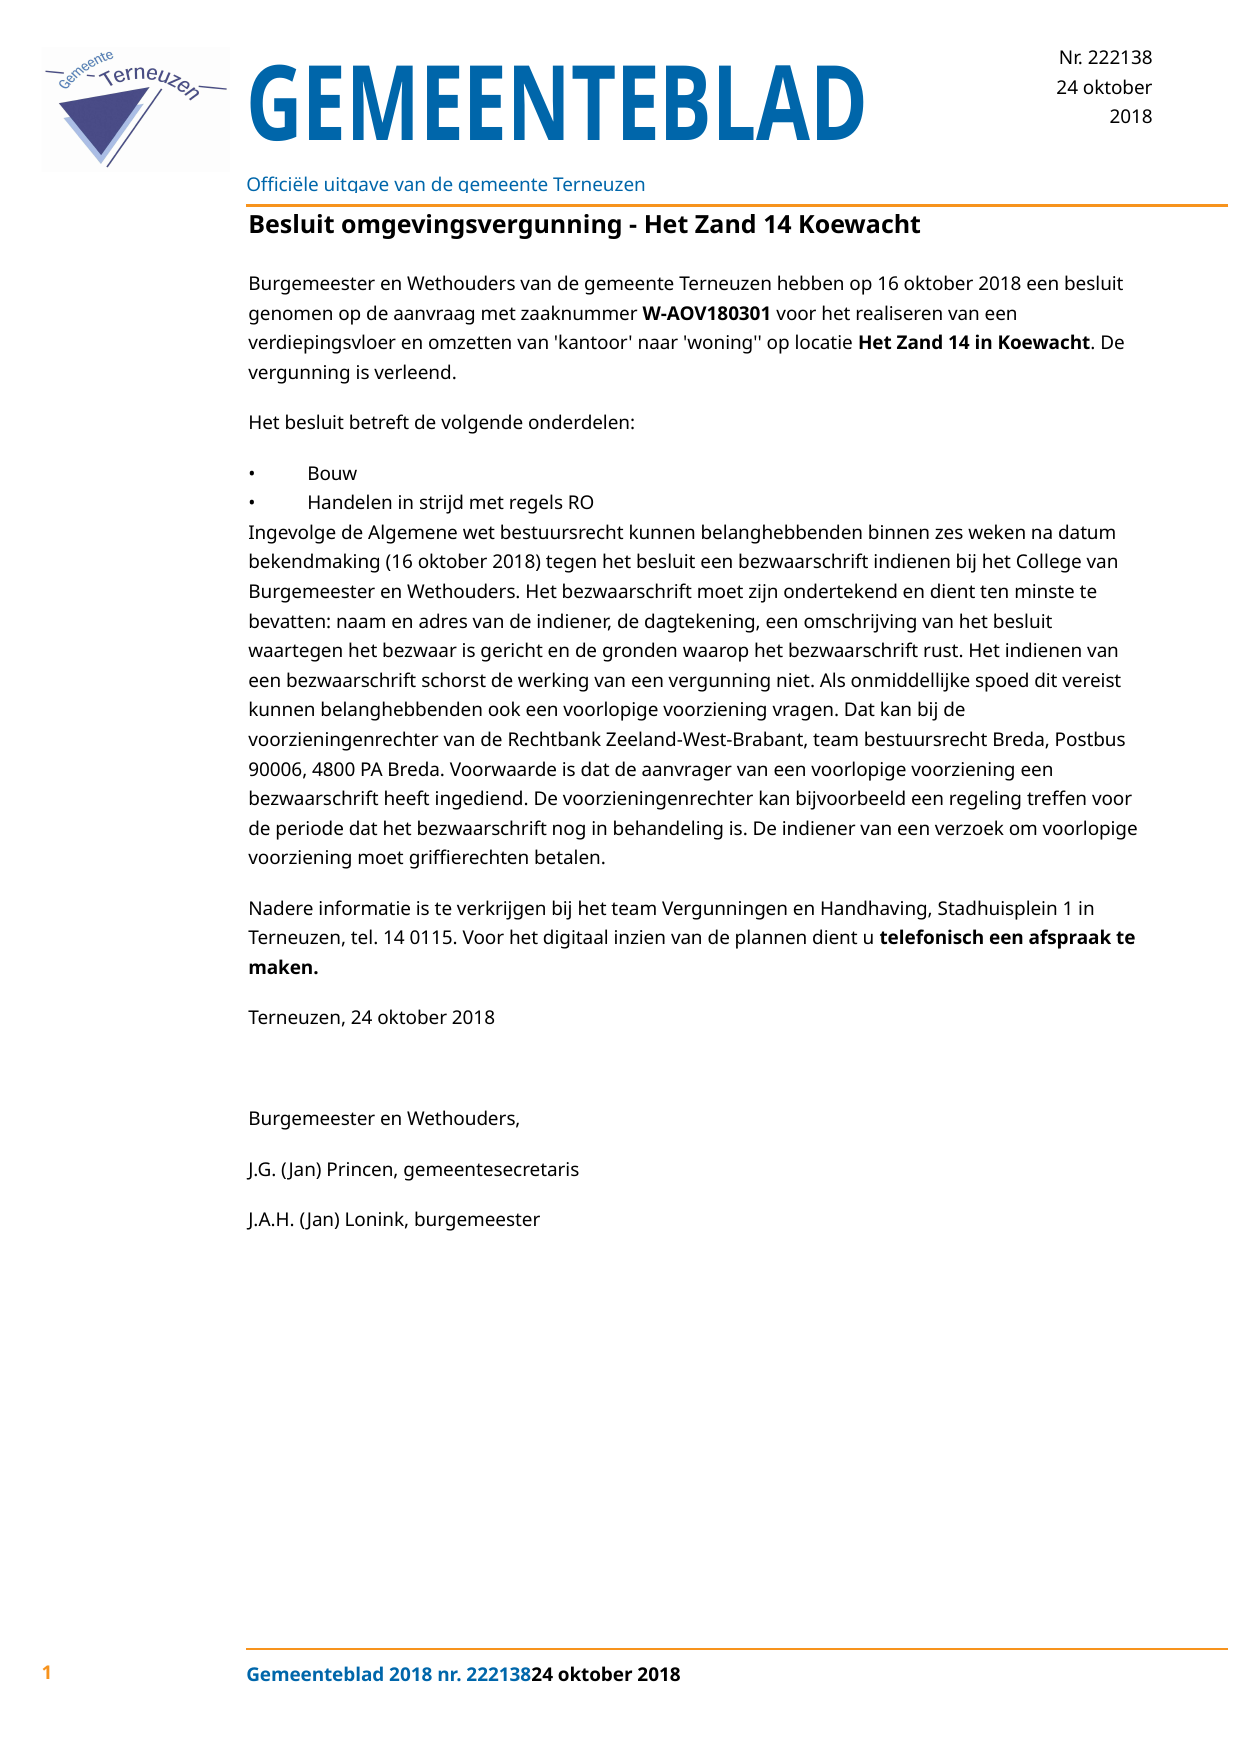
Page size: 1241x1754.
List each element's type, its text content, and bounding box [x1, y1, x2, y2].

text Nadere informatie is te verkrijgen bij het team Vergunningen en Handhaving, Stadhuisplein 1 in Terneuzen, tel. 14 0115. Voor het digitaal inzien van de plannen dient u telefonisch een afspraak te maken. [248, 895, 1152, 980]
text Burgemeester en Wethouders van de gemeente Terneuzen hebben op 16 oktober 2018 een besluit genomen op de aanvraag met zaaknummer W-AOV180301 voor het realiseren van een verdiepingsvloer en omzetten van 'kantoor' naar 'woning'' op locatie Het Zand 14 in Koewacht. De vergunning is verleend. [248, 270, 1152, 385]
list Handelen in strijd met regels RO [248, 489, 1152, 515]
text Burgemeester en Wethouders, [248, 1105, 1152, 1131]
list Bouw [248, 460, 1152, 486]
text Het besluit betreft de volgende onderdelen: [248, 409, 1152, 435]
text Terneuzen, 24 oktober 2018 [248, 1004, 1152, 1030]
text J.G. (Jan) Princen, gemeentesecretaris [248, 1156, 1152, 1181]
text J.A.H. (Jan) Lonink, burgemeester [248, 1206, 1152, 1232]
picture [41, 47, 231, 172]
text Ingevolge de Algemene wet bestuursrecht kunnen belanghebbenden binnen zes weken na datum bekendmaking (16 oktober 2018) tegen het besluit een bezwaarschrift indienen bij het College van Burgemeester en Wethouders. Het bezwaarschrift moet zijn ondertekend en dient ten minste te bevatten: naam en adres van de indiener, de dagtekening, een omschrijving van het besluit waartegen het bezwaar is gericht en de gronden waarop het bezwaarschrift rust. Het indienen van een bezwaarschrift schorst de werking van een vergunning niet. Als onmiddellijke spoed dit vereist kunnen belanghebbenden ook een voorlopige voorziening vragen. Dat kan bij de voorzieningenrechter van de Rechtbank Zeeland-West-Brabant, team bestuursrecht Breda, Postbus 90006, 4800 PA Breda. Voorwaarde is dat de aanvrager van een voorlopige voorziening een bezwaarschrift heeft ingediend. De voorzieningenrechter kan bijvoorbeeld een regeling treffen voor de periode dat het bezwaarschrift nog in behandeling is. De indiener van een verzoek om voorlopige voorziening moet griffierechten betalen. [248, 519, 1152, 870]
text Besluit omgevingsvergunning - Het Zand 14 Koewacht [248, 207, 1152, 241]
